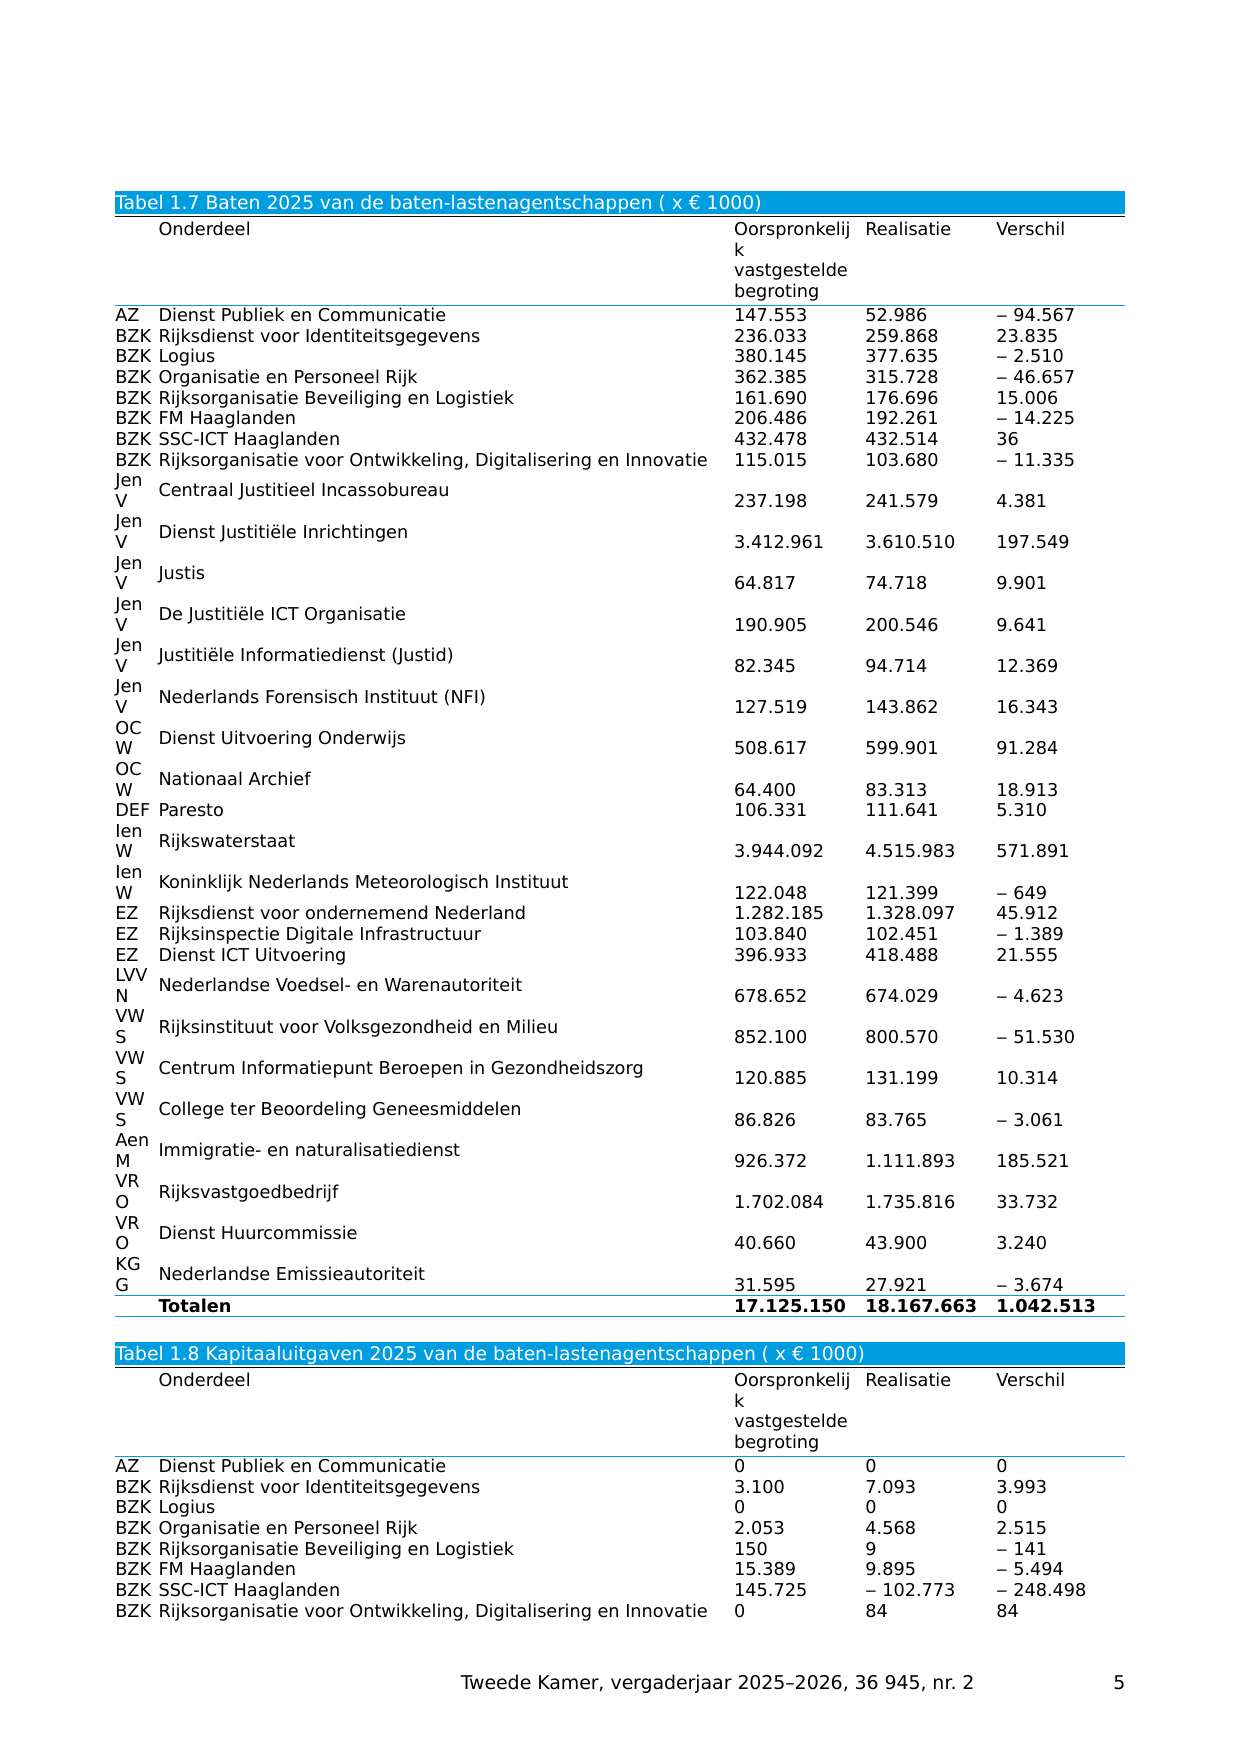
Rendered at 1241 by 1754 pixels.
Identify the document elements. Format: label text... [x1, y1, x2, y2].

table_cell 3.944.092 [731, 821, 862, 862]
table_cell 0 [993, 1498, 1125, 1518]
table_cell Paresto [155, 800, 731, 821]
table_cell Centrum Informatiepunt Beroepen in Gezondheidszorg [155, 1048, 731, 1089]
table_cell 0 [731, 1457, 862, 1477]
table_cell 678.652 [731, 965, 862, 1006]
table_cell 27.921 [862, 1254, 993, 1295]
table_cell ‒ 3.061 [993, 1089, 1125, 1130]
table_cell 674.029 [862, 965, 993, 1006]
table_cell 236.033 [731, 326, 862, 346]
table_cell Rijksinspectie Digitale Infrastructuur [155, 924, 731, 944]
table_cell 396.933 [731, 945, 862, 965]
table_cell Nederlands Forensisch Instituut (NFI) [155, 676, 731, 718]
table_cell [115, 1368, 155, 1456]
table_cell 12.369 [993, 635, 1125, 676]
table_cell 4.515.983 [862, 821, 993, 862]
table_cell [115, 1296, 155, 1316]
table_cell ‒ 5.494 [993, 1559, 1125, 1580]
table_cell 150 [731, 1539, 862, 1559]
table_cell 237.198 [731, 470, 862, 511]
table_cell 1.282.185 [731, 903, 862, 924]
table_cell BZK [115, 367, 155, 388]
table_cell 800.570 [862, 1006, 993, 1048]
table_cell 33.732 [993, 1171, 1125, 1213]
table_cell BZK [115, 388, 155, 408]
table_cell BZK [115, 1580, 155, 1601]
table_cell EZ [115, 903, 155, 924]
table_cell 508.617 [731, 718, 862, 759]
table_cell Immigratie- en naturalisatiedienst [155, 1130, 731, 1171]
table_cell VWS [115, 1048, 155, 1089]
table_cell Dienst Justitiële Inrichtingen [155, 511, 731, 553]
table_cell 91.284 [993, 718, 1125, 759]
table_cell 206.486 [731, 408, 862, 429]
table_cell 121.399 [862, 862, 993, 903]
table_cell 64.817 [731, 553, 862, 594]
table_cell Nederlandse Emissieautoriteit [155, 1254, 731, 1295]
table_cell 84 [993, 1601, 1125, 1621]
table_cell IenW [115, 862, 155, 903]
table_cell LVVN [115, 965, 155, 1006]
table_cell Onderdeel [155, 1368, 731, 1456]
table_cell 43.900 [862, 1213, 993, 1254]
table_cell 36 [993, 429, 1125, 449]
table_cell EZ [115, 945, 155, 965]
table_cell Rijksorganisatie voor Ontwikkeling, Digitalisering en Innovatie [155, 450, 731, 470]
table_cell 17.125.150 [731, 1296, 862, 1316]
table_cell College ter Beoordeling Geneesmiddelen [155, 1089, 731, 1130]
table_cell 1.111.893 [862, 1130, 993, 1171]
table_cell 241.579 [862, 470, 993, 511]
table_cell BZK [115, 326, 155, 346]
table_cell BZK [115, 450, 155, 470]
table_cell 190.905 [731, 594, 862, 635]
table_cell 74.718 [862, 553, 993, 594]
table_cell 2.053 [731, 1518, 862, 1539]
table_cell 3.610.510 [862, 511, 993, 553]
table_cell ‒ 94.567 [993, 306, 1125, 326]
table_cell 40.660 [731, 1213, 862, 1254]
table_cell 315.728 [862, 367, 993, 388]
table_cell 122.048 [731, 862, 862, 903]
table_cell 103.840 [731, 924, 862, 944]
table_cell Realisatie [862, 217, 993, 304]
table_cell ‒ 46.657 [993, 367, 1125, 388]
table_cell 102.451 [862, 924, 993, 944]
table_cell 82.345 [731, 635, 862, 676]
table_cell ‒ 141 [993, 1539, 1125, 1559]
table_cell Dienst Uitvoering Onderwijs [155, 718, 731, 759]
table_cell 926.372 [731, 1130, 862, 1171]
table_cell ‒ 2.510 [993, 346, 1125, 367]
table_cell 571.891 [993, 821, 1125, 862]
table_cell BZK [115, 346, 155, 367]
table_cell FM Haaglanden [155, 408, 731, 429]
table_cell 103.680 [862, 450, 993, 470]
table_cell 9.895 [862, 1559, 993, 1580]
table_cell 143.862 [862, 676, 993, 718]
table_cell Dienst Publiek en Communicatie [155, 1457, 731, 1477]
table_cell 15.006 [993, 388, 1125, 408]
table_cell 83.765 [862, 1089, 993, 1130]
table_cell 5.310 [993, 800, 1125, 821]
table_cell EZ [115, 924, 155, 944]
table_cell 18.167.663 [862, 1296, 993, 1316]
table_cell BZK [115, 1477, 155, 1497]
table_cell Rijksvastgoedbedrijf [155, 1171, 731, 1213]
table_cell Rijksdienst voor Identiteitsgegevens [155, 326, 731, 346]
table_cell Verschil [993, 217, 1125, 304]
table_cell 0 [862, 1457, 993, 1477]
table_cell BZK [115, 1559, 155, 1580]
table_cell Rijksdienst voor ondernemend Nederland [155, 903, 731, 924]
table_cell 18.913 [993, 759, 1125, 800]
table_cell SSC-ICT Haaglanden [155, 1580, 731, 1601]
table_cell [115, 217, 155, 304]
table_cell OCW [115, 759, 155, 800]
table_cell VRO [115, 1213, 155, 1254]
table_cell Rijksinstituut voor Volksgezondheid en Milieu [155, 1006, 731, 1048]
table_cell 362.385 [731, 367, 862, 388]
table_cell Verschil [993, 1368, 1125, 1456]
table_cell 86.826 [731, 1089, 862, 1130]
table_cell 83.313 [862, 759, 993, 800]
table_cell Logius [155, 346, 731, 367]
table_cell 377.635 [862, 346, 993, 367]
table_cell 1.328.097 [862, 903, 993, 924]
table_cell 418.488 [862, 945, 993, 965]
table_cell VRO [115, 1171, 155, 1213]
table_cell VWS [115, 1006, 155, 1048]
table_cell 127.519 [731, 676, 862, 718]
table_cell 3.240 [993, 1213, 1125, 1254]
table_cell JenV [115, 553, 155, 594]
table_cell 0 [731, 1498, 862, 1518]
table_cell 432.478 [731, 429, 862, 449]
table_cell Rijksorganisatie Beveiliging en Logistiek [155, 1539, 731, 1559]
table_cell ‒ 11.335 [993, 450, 1125, 470]
table_cell JenV [115, 676, 155, 718]
table_cell 131.199 [862, 1048, 993, 1089]
table_cell 15.389 [731, 1559, 862, 1580]
table_cell 0 [731, 1601, 862, 1621]
table_cell ‒ 51.530 [993, 1006, 1125, 1048]
table_cell JenV [115, 470, 155, 511]
table_cell 120.885 [731, 1048, 862, 1089]
table_cell ‒ 102.773 [862, 1580, 993, 1601]
table_cell Organisatie en Personeel Rijk [155, 1518, 731, 1539]
table_cell 21.555 [993, 945, 1125, 965]
table_cell Centraal Justitieel Incassobureau [155, 470, 731, 511]
table_cell Justis [155, 553, 731, 594]
table_cell 7.093 [862, 1477, 993, 1497]
table_cell 192.261 [862, 408, 993, 429]
table_cell Rijksdienst voor Identiteitsgegevens [155, 1477, 731, 1497]
table_cell 16.343 [993, 676, 1125, 718]
table_cell Rijkswaterstaat [155, 821, 731, 862]
table_cell 852.100 [731, 1006, 862, 1048]
table_cell IenW [115, 821, 155, 862]
table_cell ‒ 14.225 [993, 408, 1125, 429]
table_cell Logius [155, 1498, 731, 1518]
table_cell AenM [115, 1130, 155, 1171]
table_cell Justitiële Informatiedienst (Justid) [155, 635, 731, 676]
table_cell 599.901 [862, 718, 993, 759]
table_cell ‒ 3.674 [993, 1254, 1125, 1295]
table_cell 111.641 [862, 800, 993, 821]
table_cell Realisatie [862, 1368, 993, 1456]
table_cell 185.521 [993, 1130, 1125, 1171]
table_cell DEF [115, 800, 155, 821]
table_cell ‒ 1.389 [993, 924, 1125, 944]
table_cell 9.901 [993, 553, 1125, 594]
table_cell Onderdeel [155, 217, 731, 304]
table_cell 176.696 [862, 388, 993, 408]
table_cell JenV [115, 594, 155, 635]
table_cell 0 [862, 1498, 993, 1518]
table_cell 3.100 [731, 1477, 862, 1497]
table_cell 380.145 [731, 346, 862, 367]
table_cell FM Haaglanden [155, 1559, 731, 1580]
table_cell ‒ 248.498 [993, 1580, 1125, 1601]
table_cell 9.641 [993, 594, 1125, 635]
table_cell 1.735.816 [862, 1171, 993, 1213]
table_cell 161.690 [731, 388, 862, 408]
table_cell BZK [115, 408, 155, 429]
table_cell 3.412.961 [731, 511, 862, 553]
table_cell BZK [115, 1498, 155, 1518]
table_cell SSC-ICT Haaglanden [155, 429, 731, 449]
table_cell 432.514 [862, 429, 993, 449]
table_cell 259.868 [862, 326, 993, 346]
table_cell 0 [993, 1457, 1125, 1477]
table_cell 147.553 [731, 306, 862, 326]
table_cell AZ [115, 306, 155, 326]
table_cell 145.725 [731, 1580, 862, 1601]
table_cell 4.381 [993, 470, 1125, 511]
table_cell Dienst Huurcommissie [155, 1213, 731, 1254]
table_cell 200.546 [862, 594, 993, 635]
table_cell 4.568 [862, 1518, 993, 1539]
table_cell Dienst Publiek en Communicatie [155, 306, 731, 326]
table_cell VWS [115, 1089, 155, 1130]
table_cell Dienst ICT Uitvoering [155, 945, 731, 965]
table_cell 2.515 [993, 1518, 1125, 1539]
table_cell 106.331 [731, 800, 862, 821]
table_cell 9 [862, 1539, 993, 1559]
table_cell AZ [115, 1457, 155, 1477]
table_cell KGG [115, 1254, 155, 1295]
table_cell BZK [115, 1601, 155, 1621]
table_cell 45.912 [993, 903, 1125, 924]
table_cell 10.314 [993, 1048, 1125, 1089]
table_cell Nationaal Archief [155, 759, 731, 800]
table_cell 94.714 [862, 635, 993, 676]
table_cell BZK [115, 429, 155, 449]
table_cell Rijksorganisatie Beveiliging en Logistiek [155, 388, 731, 408]
table_cell JenV [115, 635, 155, 676]
table_cell Koninklijk Nederlands Meteorologisch Instituut [155, 862, 731, 903]
table_cell Totalen [155, 1296, 731, 1316]
table_cell Oorspronkelijk vastgestelde begroting [731, 1368, 862, 1456]
table_cell 84 [862, 1601, 993, 1621]
table_cell 3.993 [993, 1477, 1125, 1497]
table_cell Rijksorganisatie voor Ontwikkeling, Digitalisering en Innovatie [155, 1601, 731, 1621]
table_cell Nederlandse Voedsel- en Warenautoriteit [155, 965, 731, 1006]
table_cell 31.595 [731, 1254, 862, 1295]
table_cell ‒ 649 [993, 862, 1125, 903]
table_cell De Justitiële ICT Organisatie [155, 594, 731, 635]
table_cell JenV [115, 511, 155, 553]
table_cell 64.400 [731, 759, 862, 800]
table_cell BZK [115, 1518, 155, 1539]
table_cell 197.549 [993, 511, 1125, 553]
table_cell Oorspronkelijk vastgestelde begroting [731, 217, 862, 304]
table_cell 1.042.513 [993, 1296, 1125, 1316]
table_cell OCW [115, 718, 155, 759]
table_cell 52.986 [862, 306, 993, 326]
table_cell 115.015 [731, 450, 862, 470]
table_cell 23.835 [993, 326, 1125, 346]
table_cell ‒ 4.623 [993, 965, 1125, 1006]
table_cell 1.702.084 [731, 1171, 862, 1213]
table_cell Organisatie en Personeel Rijk [155, 367, 731, 388]
table_cell BZK [115, 1539, 155, 1559]
